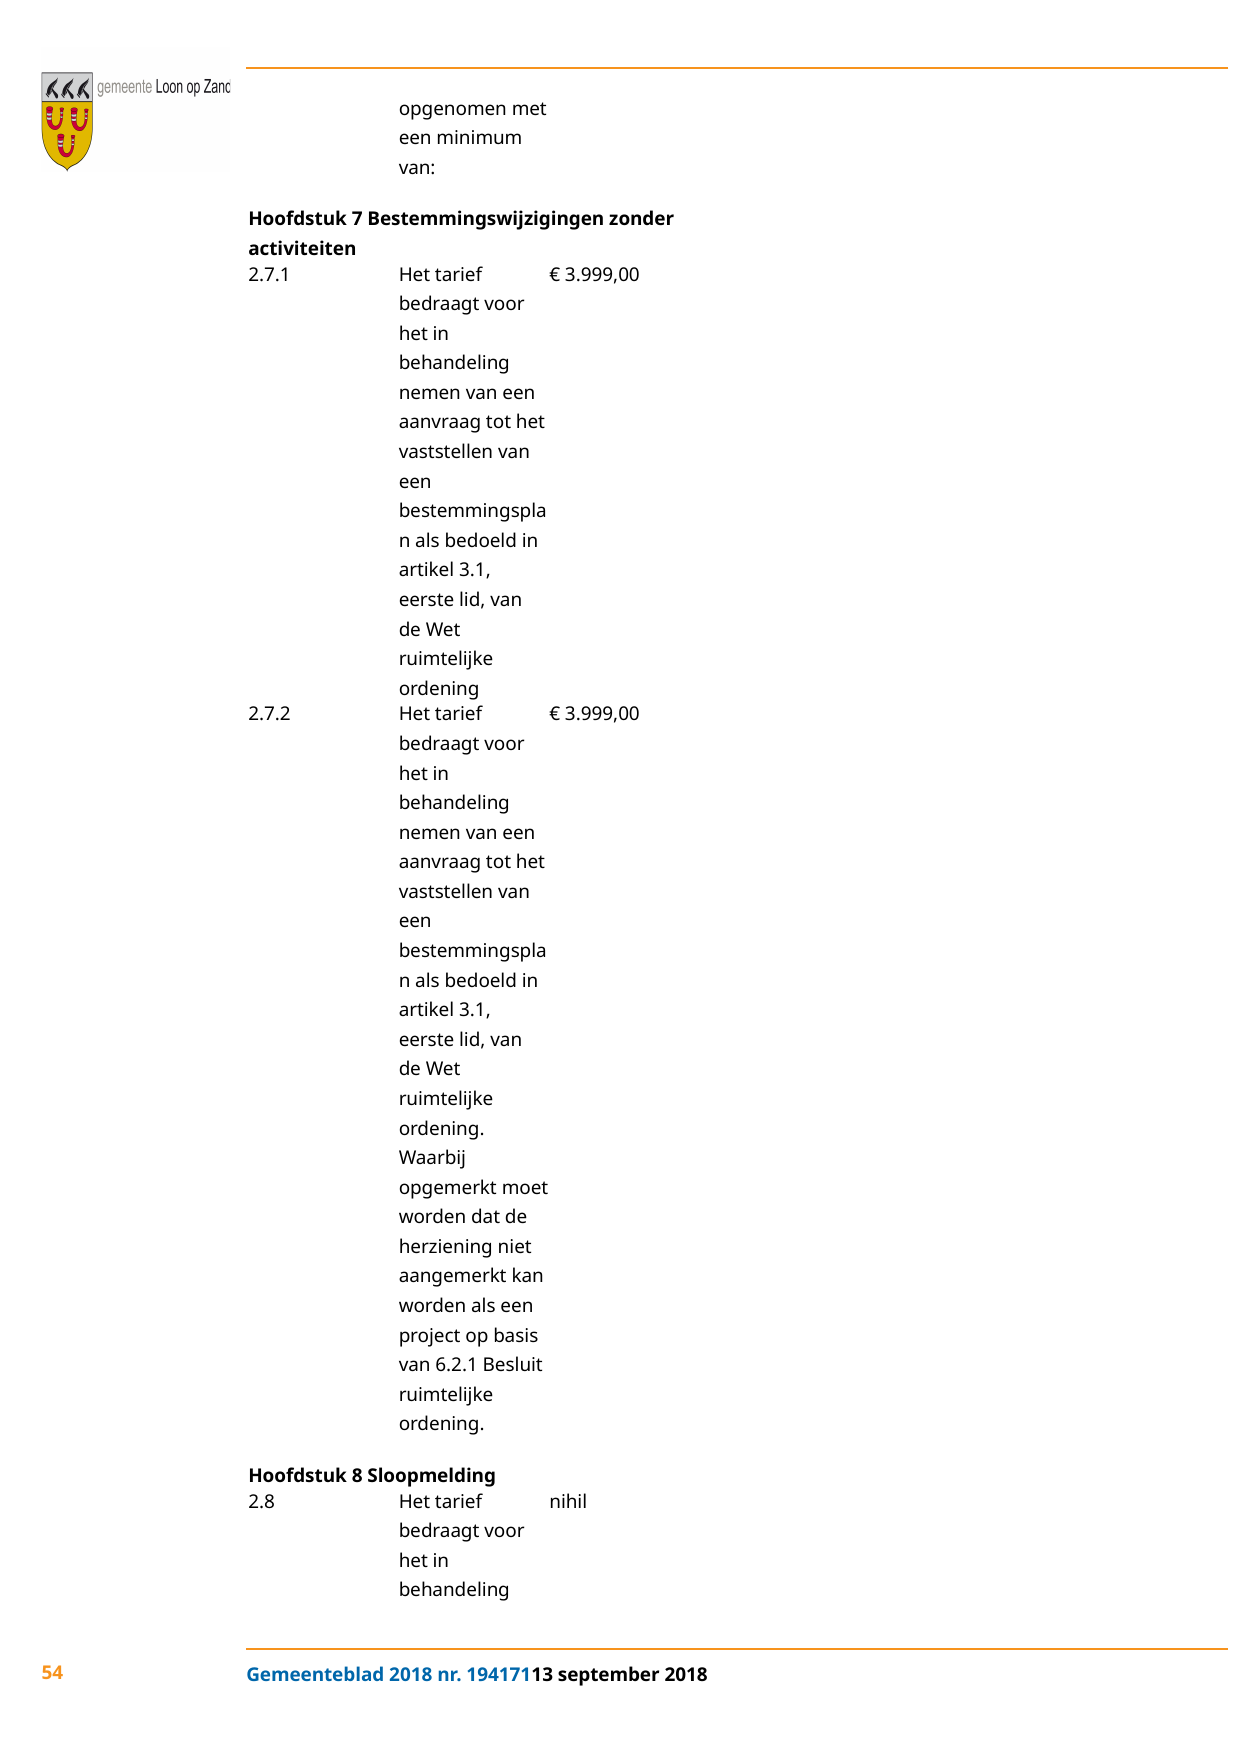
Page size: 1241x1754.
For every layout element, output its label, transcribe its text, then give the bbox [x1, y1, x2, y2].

table_cell € 3.999,00 [549, 701, 700, 1436]
table_cell 2.7.2 [248, 701, 398, 1436]
table_cell Hoofdstuk 8 Sloopmelding [248, 1462, 700, 1488]
table_cell € 3.999,00 [549, 261, 700, 701]
table_cell Het tarief bedraagt voor het in behandeling nemen van een aanvraag tot het vaststellen van een bestemmingsplan als bedoeld in artikel 3.1, eerste lid, van de Wet ruimtelijke ordening. Waarbij opgemerkt moet worden dat de herziening niet aangemerkt kan worden als een project op basis van 6.2.1 Besluit ruimtelijke ordening. [399, 701, 549, 1436]
table_cell Hoofdstuk 7 Bestemmingswijzigingen zonder activiteiten [248, 205, 700, 261]
table_cell nihil [549, 1488, 700, 1602]
table_cell [549, 95, 700, 180]
table_cell [248, 1436, 700, 1462]
picture [41, 47, 231, 172]
table_cell 2.7.1 [248, 261, 398, 701]
table_cell [248, 95, 398, 180]
table_cell Het tarief bedraagt voor het in behandeling [399, 1488, 549, 1602]
table_cell [248, 180, 700, 205]
table_cell 2.8 [248, 1488, 398, 1602]
table_cell Het tarief bedraagt voor het in behandeling nemen van een aanvraag tot het vaststellen van een bestemmingsplan als bedoeld in artikel 3.1, eerste lid, van de Wet ruimtelijke ordening [399, 261, 549, 701]
table_cell opgenomen met een minimum van: [399, 95, 549, 180]
